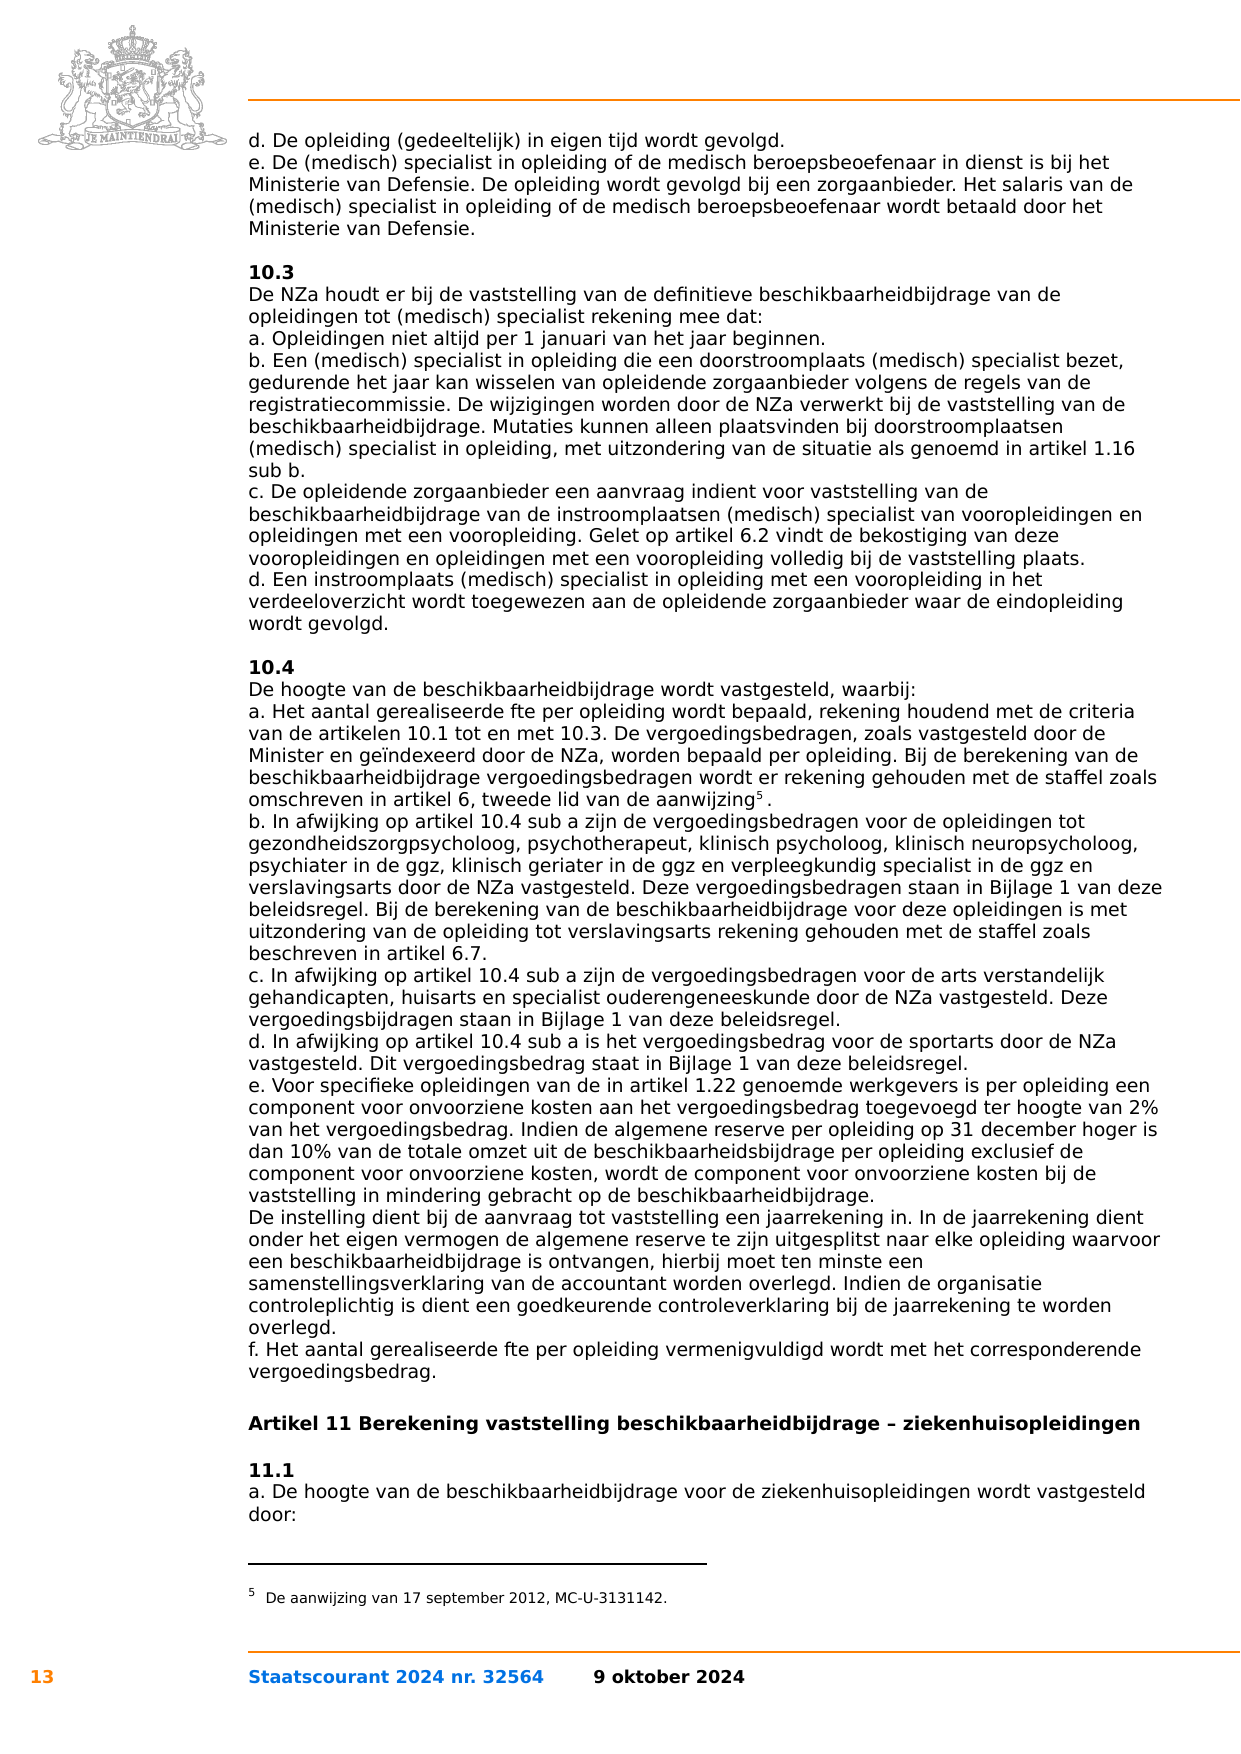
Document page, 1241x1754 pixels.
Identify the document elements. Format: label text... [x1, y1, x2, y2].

text De instelling dient bij de aanvraag tot vaststelling een jaarrekening in. In de jaarrekening dient onder het eigen vermogen de algemene reserve te zijn uitgesplitst naar elke opleiding waarvoor een beschikbaarheidbijdrage is ontvangen, hierbij moet ten minste een samenstellingsverklaring van de accountant worden overlegd. Indien de organisatie controleplichtig is dient een goedkeurende controleverklaring bij de jaarrekening te worden overlegd. [248, 1207, 1163, 1338]
text d. Een instroomplaats (medisch) specialist in opleiding met een vooropleiding in het verdeeloverzicht wordt toegewezen aan de opleidende zorgaanbieder waar de eindopleiding wordt gevolgd. [248, 569, 1163, 635]
picture [38, 25, 227, 150]
text c. De opleidende zorgaanbieder een aanvraag indient voor vaststelling van de beschikbaarheidbijdrage van de instroomplaatsen (medisch) specialist van vooropleidingen en opleidingen met een vooropleiding. Gelet op artikel 6.2 vindt de bekostiging van deze vooropleidingen en opleidingen met een vooropleiding volledig bij de vaststelling plaats. [248, 481, 1163, 569]
text d. In afwijking op artikel 10.4 sub a is het vergoedingsbedrag voor de sportarts door de NZa vastgesteld. Dit vergoedingsbedrag staat in Bijlage 1 van deze beleidsregel. [248, 1031, 1163, 1075]
subtitle 10.3 [248, 262, 1163, 284]
text b. Een (medisch) specialist in opleiding die een doorstroomplaats (medisch) specialist bezet, gedurende het jaar kan wisselen van opleidende zorgaanbieder volgens de regels van de registratiecommissie. De wijzigingen worden door de NZa verwerkt bij de vaststelling van de beschikbaarheidbijdrage. Mutaties kunnen alleen plaatsvinden bij doorstroomplaatsen (medisch) specialist in opleiding, met uitzondering van de situatie als genoemd in artikel 1.16 sub b. [248, 349, 1163, 481]
text a. Het aantal gerealiseerde fte per opleiding wordt bepaald, rekening houdend met de criteria van de artikelen 10.1 tot en met 10.3. De vergoedingsbedragen, zoals vastgesteld door de Minister en geïndexeerd door de NZa, worden bepaald per opleiding. Bij de berekening van de beschikbaarheidbijdrage vergoedingsbedragen wordt er rekening gehouden met de staffel zoals omschreven in artikel 6, tweede lid van de aanwijzing. [248, 701, 1163, 811]
subtitle 11.1 [248, 1459, 1163, 1481]
text f. Het aantal gerealiseerde fte per opleiding vermenigvuldigd wordt met het corresponderende vergoedingsbedrag. [248, 1338, 1163, 1382]
text De hoogte van de beschikbaarheidbijdrage wordt vastgesteld, waarbij: [248, 679, 1163, 701]
text b. In afwijking op artikel 10.4 sub a zijn de vergoedingsbedragen voor de opleidingen tot gezondheidszorgpsycholoog, psychotherapeut, klinisch psycholoog, klinisch neuropsycholoog, psychiater in de ggz, klinisch geriater in de ggz en verpleegkundig specialist in de ggz en verslavingsarts door de NZa vastgesteld. Deze vergoedingsbedragen staan in Bijlage 1 van deze beleidsregel. Bij de berekening van de beschikbaarheidbijdrage voor deze opleidingen is met uitzondering van de opleiding tot verslavingsarts rekening gehouden met de staffel zoals beschreven in artikel 6.7. [248, 811, 1163, 965]
text e. Voor specifieke opleidingen van de in artikel 1.22 genoemde werkgevers is per opleiding een component voor onvoorziene kosten aan het vergoedingsbedrag toegevoegd ter hoogte van 2% van het vergoedingsbedrag. Indien de algemene reserve per opleiding op 31 december hoger is dan 10% van de totale omzet uit de beschikbaarheidsbijdrage per opleiding exclusief de component voor onvoorziene kosten, wordt de component voor onvoorziene kosten bij de vaststelling in mindering gebracht op de beschikbaarheidbijdrage. [248, 1075, 1163, 1207]
subtitle Artikel 11 Berekening vaststelling beschikbaarheidbijdrage – ziekenhuisopleidingen [248, 1412, 1163, 1434]
text De aanwijzing van 17 september 2012, MC-U-3131142. [248, 1586, 1163, 1608]
text e. De (medisch) specialist in opleiding of de medisch beroepsbeoefenaar in dienst is bij het Ministerie van Defensie. De opleiding wordt gevolgd bij een zorgaanbieder. Het salaris van de (medisch) specialist in opleiding of de medisch beroepsbeoefenaar wordt betaald door het Ministerie van Defensie. [248, 152, 1163, 240]
text a. De hoogte van de beschikbaarheidbijdrage voor de ziekenhuisopleidingen wordt vastgesteld door: [248, 1481, 1163, 1525]
text c. In afwijking op artikel 10.4 sub a zijn de vergoedingsbedragen voor de arts verstandelijk gehandicapten, huisarts en specialist ouderengeneeskunde door de NZa vastgesteld. Deze vergoedingsbijdragen staan in Bijlage 1 van deze beleidsregel. [248, 965, 1163, 1031]
subtitle 10.4 [248, 657, 1163, 679]
text a. Opleidingen niet altijd per 1 januari van het jaar beginnen. [248, 328, 1163, 349]
text De NZa houdt er bij de vaststelling van de definitieve beschikbaarheidbijdrage van de opleidingen tot (medisch) specialist rekening mee dat: [248, 284, 1163, 328]
text d. De opleiding (gedeeltelijk) in eigen tijd wordt gevolgd. [248, 130, 1163, 152]
